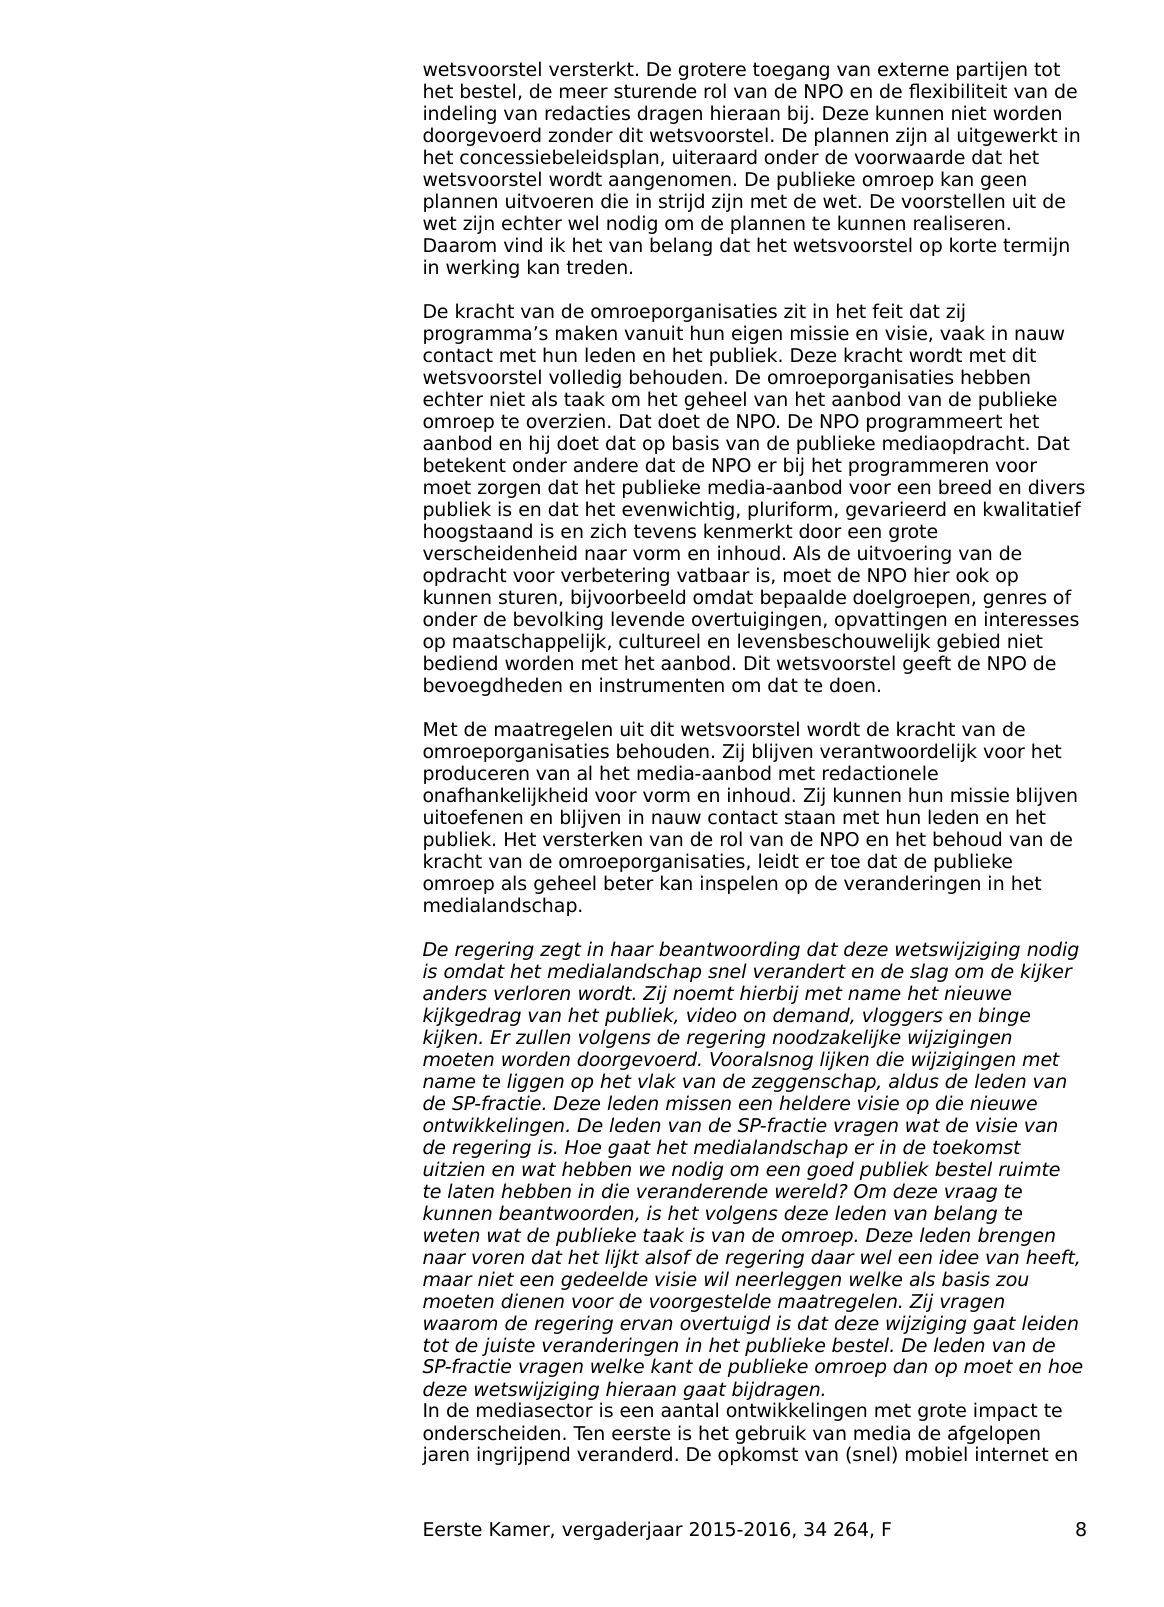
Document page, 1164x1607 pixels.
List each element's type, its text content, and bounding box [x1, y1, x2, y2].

text De kracht van de omroeporganisaties zit in het feit dat zij programma’s maken vanuit hun eigen missie en visie, vaak in nauw contact met hun leden en het publiek. Deze kracht wordt met dit wetsvoorstel volledig behouden. De omroeporganisaties hebben echter niet als taak om het geheel van het aanbod van de publieke omroep te overzien. Dat doet de NPO. De NPO programmeert het aanbod en hij doet dat op basis van de publieke mediaopdracht. Dat betekent onder andere dat de NPO er bij het programmeren voor moet zorgen dat het publieke media-aanbod voor een breed en divers publiek is en dat het evenwichtig, pluriform, gevarieerd en kwalitatief hoogstaand is en zich tevens kenmerkt door een grote verscheidenheid naar vorm en inhoud. Als de uitvoering van de opdracht voor verbetering vatbaar is, moet de NPO hier ook op kunnen sturen, bijvoorbeeld omdat bepaalde doelgroepen, genres of onder de bevolking levende overtuigingen, opvattingen en interesses op maatschappelijk, cultureel en levensbeschouwelijk gebied niet bediend worden met het aanbod. Dit wetsvoorstel geeft de NPO de bevoegdheden en instrumenten om dat te doen. [422, 301, 1087, 697]
text In de mediasector is een aantal ontwikkelingen met grote impact te onderscheiden. Ten eerste is het gebruik van media de afgelopen jaren ingrijpend veranderd. De opkomst van (snel) mobiel internet en [422, 1400, 1087, 1466]
text wetsvoorstel versterkt. De grotere toegang van externe partijen tot het bestel, de meer sturende rol van de NPO en de flexibiliteit van de indeling van redacties dragen hieraan bij. Deze kunnen niet worden doorgevoerd zonder dit wetsvoorstel. De plannen zijn al uitgewerkt in het concessiebeleidsplan, uiteraard onder de voorwaarde dat het wetsvoorstel wordt aangenomen. De publieke omroep kan geen plannen uitvoeren die in strijd zijn met de wet. De voorstellen uit de wet zijn echter wel nodig om de plannen te kunnen realiseren. Daarom vind ik het van belang dat het wetsvoorstel op korte termijn in werking kan treden. [422, 59, 1087, 279]
text Met de maatregelen uit dit wetsvoorstel wordt de kracht van de omroeporganisaties behouden. Zij blijven verantwoordelijk voor het produceren van al het media-aanbod met redactionele onafhankelijkheid voor vorm en inhoud. Zij kunnen hun missie blijven uitoefenen en blijven in nauw contact staan met hun leden en het publiek. Het versterken van de rol van de NPO en het behoud van de kracht van de omroeporganisaties, leidt er toe dat de publieke omroep als geheel beter kan inspelen op de veranderingen in het medialandschap. [422, 719, 1087, 917]
text De regering zegt in haar beantwoording dat deze wetswijziging nodig is omdat het medialandschap snel verandert en de slag om de kijker anders verloren wordt. Zij noemt hierbij met name het nieuwe kijkgedrag van het publiek, video on demand, vloggers en binge kijken. Er zullen volgens de regering noodzakelijke wijzigingen moeten worden doorgevoerd. Vooralsnog lijken die wijzigingen met name te liggen op het vlak van de zeggenschap, aldus de leden van de SP-fractie. Deze leden missen een heldere visie op die nieuwe ontwikkelingen. De leden van de SP-fractie vragen wat de visie van de regering is. Hoe gaat het medialandschap er in de toekomst uitzien en wat hebben we nodig om een goed publiek bestel ruimte te laten hebben in die veranderende wereld? Om deze vraag te kunnen beantwoorden, is het volgens deze leden van belang te weten wat de publieke taak is van de omroep. Deze leden brengen naar voren dat het lijkt alsof de regering daar wel een idee van heeft, maar niet een gedeelde visie wil neerleggen welke als basis zou moeten dienen voor de voorgestelde maatregelen. Zij vragen waarom de regering ervan overtuigd is dat deze wijziging gaat leiden tot de juiste veranderingen in het publieke bestel. De leden van de SP-fractie vragen welke kant de publieke omroep dan op moet en hoe deze wetswijziging hieraan gaat bijdragen. [422, 939, 1087, 1400]
